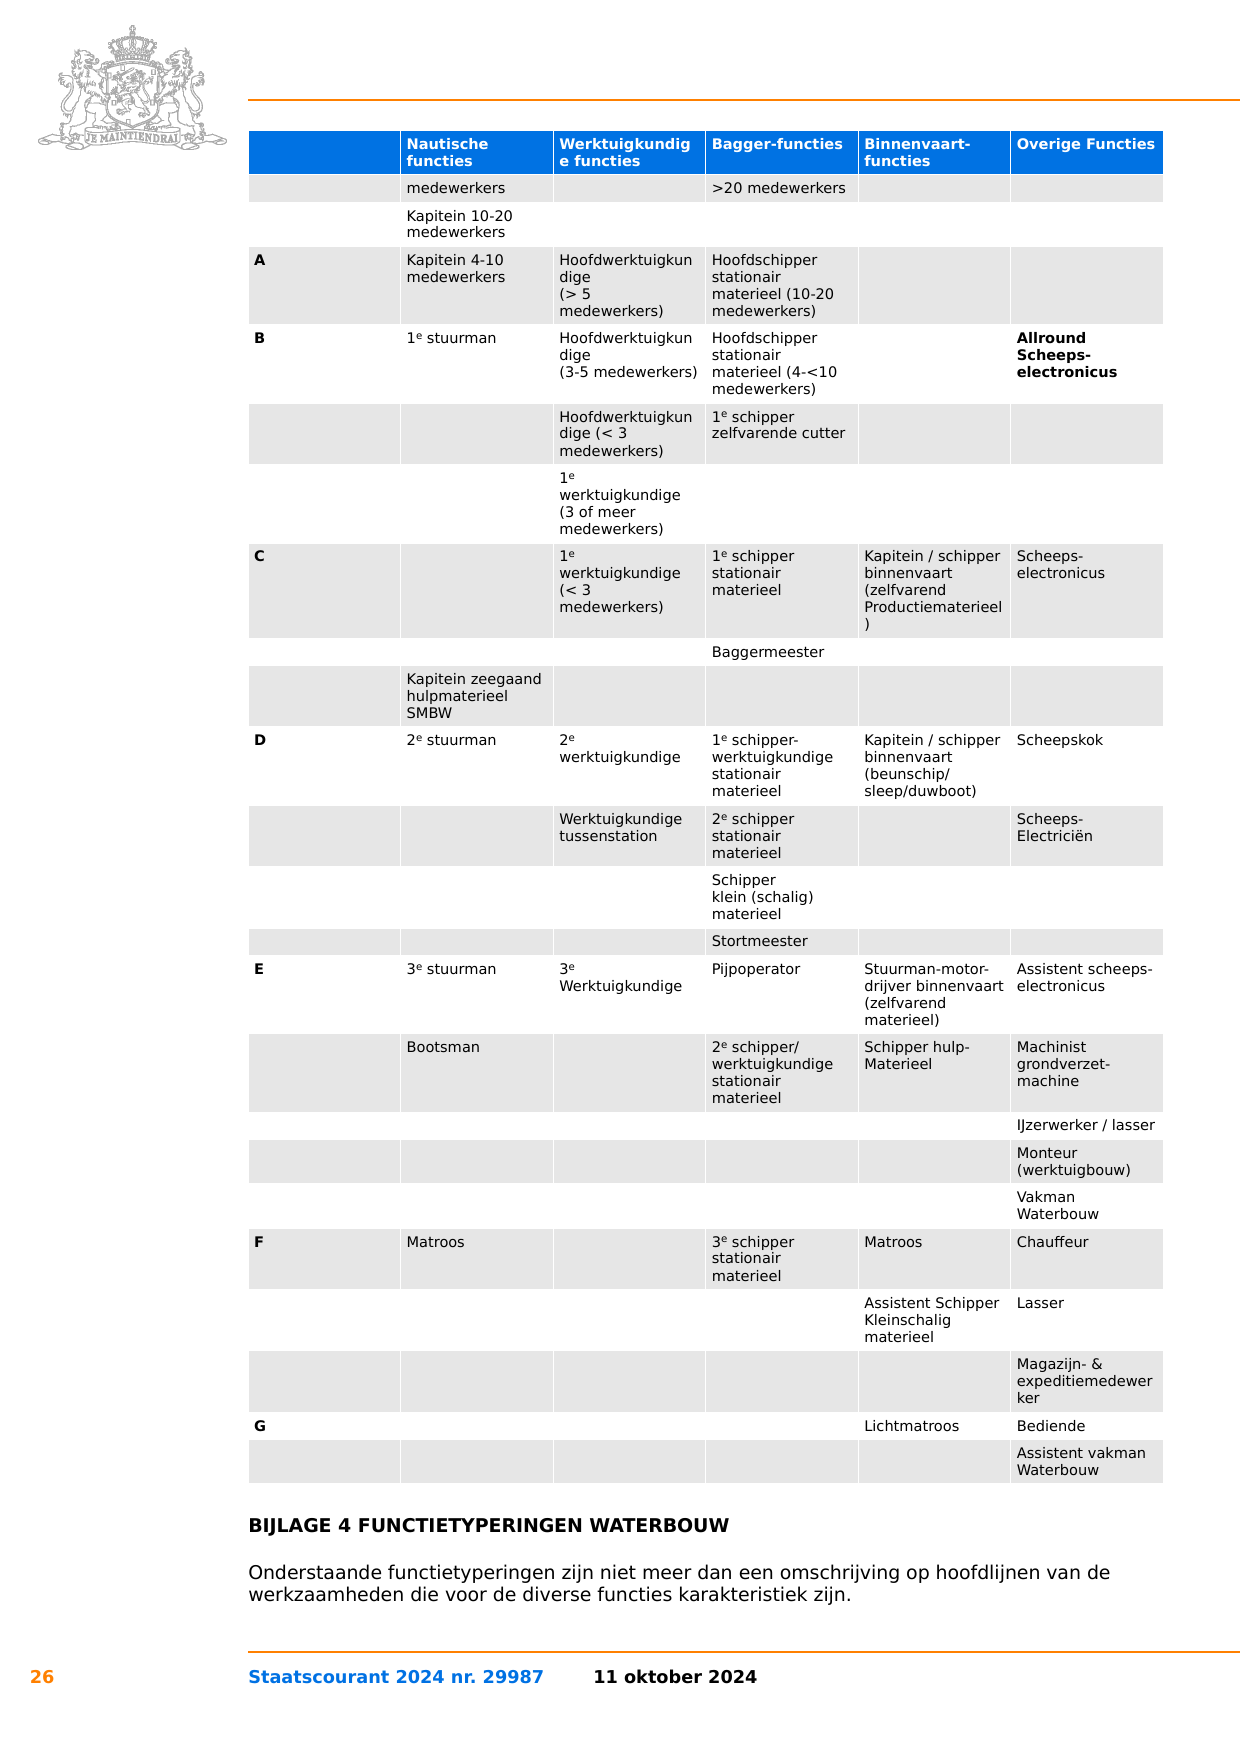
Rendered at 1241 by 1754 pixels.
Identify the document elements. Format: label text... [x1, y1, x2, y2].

table_cell [249, 175, 400, 202]
table_cell 2e werktuigkundige [554, 728, 705, 805]
table_cell [401, 404, 553, 464]
table_cell [1011, 929, 1163, 955]
table_cell [554, 929, 705, 955]
table_cell [249, 806, 400, 866]
table_cell [249, 1351, 400, 1412]
table_cell Monteur (werktuigbouw) [1011, 1140, 1163, 1183]
table_cell [859, 465, 1010, 542]
table_cell [554, 1140, 705, 1183]
table_cell [859, 867, 1010, 927]
table_cell [249, 465, 400, 542]
table_cell Stuurman-motor-drijver binnenvaart (zelfvarend materieel) [859, 956, 1010, 1033]
table_cell Schipper hulp-Materieel [859, 1034, 1010, 1112]
table_cell [706, 1440, 858, 1483]
table_cell 3e Werktuigkundige [554, 956, 705, 1033]
table_cell 3e stuurman [401, 956, 553, 1033]
text Onderstaande functietyperingen zijn niet meer dan een omschrijving op hoofdlijnen van de werkzaamheden die voor de diverse functies karakteristiek zijn. [248, 1562, 1163, 1606]
table_cell Kapitein zeegaand hulpmaterieel SMBW [401, 666, 553, 726]
table_cell Machinist grondverzet-machine [1011, 1034, 1163, 1112]
table_cell Hoofdwerktuigkundige (3-5 medewerkers) [554, 325, 705, 403]
table_cell [859, 639, 1010, 665]
table_cell [706, 1413, 858, 1439]
table_cell E [249, 956, 400, 1033]
table_cell Stortmeester [706, 929, 858, 955]
table_cell [401, 1290, 553, 1350]
table_cell Hoofdwerktuigkundige (< 3 medewerkers) [554, 404, 705, 464]
table_cell [554, 1440, 705, 1483]
table_cell [859, 1440, 1010, 1483]
table_cell [859, 203, 1010, 246]
table_cell [249, 929, 400, 955]
table_cell F [249, 1229, 400, 1289]
table_cell Bediende [1011, 1413, 1163, 1439]
table_cell Pijpoperator [706, 956, 858, 1033]
table_cell [706, 203, 858, 246]
table_cell [249, 1184, 400, 1228]
table_cell [859, 1184, 1010, 1228]
table_header Overige Functies [1011, 131, 1163, 174]
table_cell Kapitein 4-10 medewerkers [401, 247, 553, 324]
table_cell Baggermeester [706, 639, 858, 665]
table_cell [401, 1184, 553, 1228]
table_cell 1e schipper-werktuigkundige stationair materieel [706, 728, 858, 805]
table_cell [554, 175, 705, 202]
table_cell [706, 1290, 858, 1350]
table_cell [859, 806, 1010, 866]
table_cell [554, 1184, 705, 1228]
table_cell [706, 1184, 858, 1228]
table_cell Scheepskok [1011, 728, 1163, 805]
table_cell Chauffeur [1011, 1229, 1163, 1289]
table_cell [859, 1113, 1010, 1139]
table_header Nautische functies [401, 131, 553, 174]
table_cell [249, 867, 400, 927]
table_cell [1011, 247, 1163, 324]
table_cell 3e schipper stationair materieel [706, 1229, 858, 1289]
table_header [249, 131, 400, 174]
table_cell Assistent Schipper Kleinschalig materieel [859, 1290, 1010, 1350]
table_cell >20 medewerkers [706, 175, 858, 202]
table_cell [859, 929, 1010, 955]
table_cell [706, 1351, 858, 1412]
table_cell Kapitein / schipper binnenvaart (beunschip/ sleep/duwboot) [859, 728, 1010, 805]
table_cell [401, 544, 553, 638]
table_cell [554, 1413, 705, 1439]
table_cell [249, 666, 400, 726]
table_cell [554, 1229, 705, 1289]
table_cell 2e schipper/ werktuigkundige stationair materieel [706, 1034, 858, 1112]
table_cell Hoofdschipper stationair materieel (4-<10 medewerkers) [706, 325, 858, 403]
table_cell Werktuigkundige tussenstation [554, 806, 705, 866]
table_cell [1011, 465, 1163, 542]
table_header Binnenvaart- functies [859, 131, 1010, 174]
table_cell [859, 1351, 1010, 1412]
table_cell Schipper klein (schalig) materieel [706, 867, 858, 927]
table_cell [401, 1440, 553, 1483]
table_cell A [249, 247, 400, 324]
table_cell C [249, 544, 400, 638]
table_cell [249, 203, 400, 246]
table_cell [249, 1140, 400, 1183]
table_cell Matroos [859, 1229, 1010, 1289]
table_cell [249, 1034, 400, 1112]
table_cell [401, 867, 553, 927]
table_cell Lichtmatroos [859, 1413, 1010, 1439]
table_cell [1011, 666, 1163, 726]
table_cell [554, 1113, 705, 1139]
table_cell Hoofdwerktuigkundige (> 5 medewerkers) [554, 247, 705, 324]
table_cell Lasser [1011, 1290, 1163, 1350]
table_cell [401, 465, 553, 542]
table_cell [401, 639, 553, 665]
table_cell Assistent vakman Waterbouw [1011, 1440, 1163, 1483]
table_cell 1e werktuigkundige (< 3 medewerkers) [554, 544, 705, 638]
table_cell [859, 325, 1010, 403]
picture [38, 25, 227, 150]
table_cell [249, 1440, 400, 1483]
table_cell Kapitein / schipper binnenvaart (zelfvarend Productiematerieel) [859, 544, 1010, 638]
table_cell [859, 404, 1010, 464]
table_cell [1011, 404, 1163, 464]
table_cell [401, 1113, 553, 1139]
table_cell medewerkers [401, 175, 553, 202]
table_cell [1011, 639, 1163, 665]
table_cell Bootsman [401, 1034, 553, 1112]
subtitle BIJLAGE 4 FUNCTIETYPERINGEN WATERBOUW [248, 1514, 1163, 1537]
table_cell [1011, 867, 1163, 927]
table_cell 2e schipper stationair materieel [706, 806, 858, 866]
table_cell [859, 175, 1010, 202]
table_cell [554, 1351, 705, 1412]
table_cell [706, 1113, 858, 1139]
table_cell [554, 1034, 705, 1112]
table_cell Vakman Waterbouw [1011, 1184, 1163, 1228]
table_cell [859, 1140, 1010, 1183]
table_cell [706, 465, 858, 542]
table_cell [401, 806, 553, 866]
table_cell 1e stuurman [401, 325, 553, 403]
table_cell [554, 203, 705, 246]
table_header Bagger-functies [706, 131, 858, 174]
table_cell [1011, 175, 1163, 202]
table_cell 2e stuurman [401, 728, 553, 805]
table_cell Magazijn- & expeditiemedewerker [1011, 1351, 1163, 1412]
table_cell [401, 1413, 553, 1439]
table_cell [554, 666, 705, 726]
table_cell [401, 929, 553, 955]
table_cell D [249, 728, 400, 805]
table_cell Allround Scheeps-electronicus [1011, 325, 1163, 403]
table_cell [706, 666, 858, 726]
table_cell IJzerwerker / lasser [1011, 1113, 1163, 1139]
table_cell Scheeps-Electriciën [1011, 806, 1163, 866]
table_cell [859, 247, 1010, 324]
table_cell B [249, 325, 400, 403]
table_cell [249, 639, 400, 665]
table_cell [249, 404, 400, 464]
table_cell [249, 1113, 400, 1139]
table_header Werktuigkundige functies [554, 131, 705, 174]
table_cell Hoofdschipper stationair materieel (10-20 medewerkers) [706, 247, 858, 324]
table_cell [401, 1140, 553, 1183]
table_cell 1e werktuigkundige (3 of meer medewerkers) [554, 465, 705, 542]
table_cell G [249, 1413, 400, 1439]
table_cell Assistent scheeps-electronicus [1011, 956, 1163, 1033]
table_cell 1e schipper stationair materieel [706, 544, 858, 638]
table_cell [1011, 203, 1163, 246]
table_cell [401, 1351, 553, 1412]
table_cell Matroos [401, 1229, 553, 1289]
table_cell [554, 867, 705, 927]
table_cell [706, 1140, 858, 1183]
table_cell [859, 666, 1010, 726]
table_cell [554, 639, 705, 665]
table_cell [554, 1290, 705, 1350]
table_cell Scheeps-electronicus [1011, 544, 1163, 638]
table_cell 1e schipper zelfvarende cutter [706, 404, 858, 464]
table_cell Kapitein 10-20 medewerkers [401, 203, 553, 246]
table_cell [249, 1290, 400, 1350]
